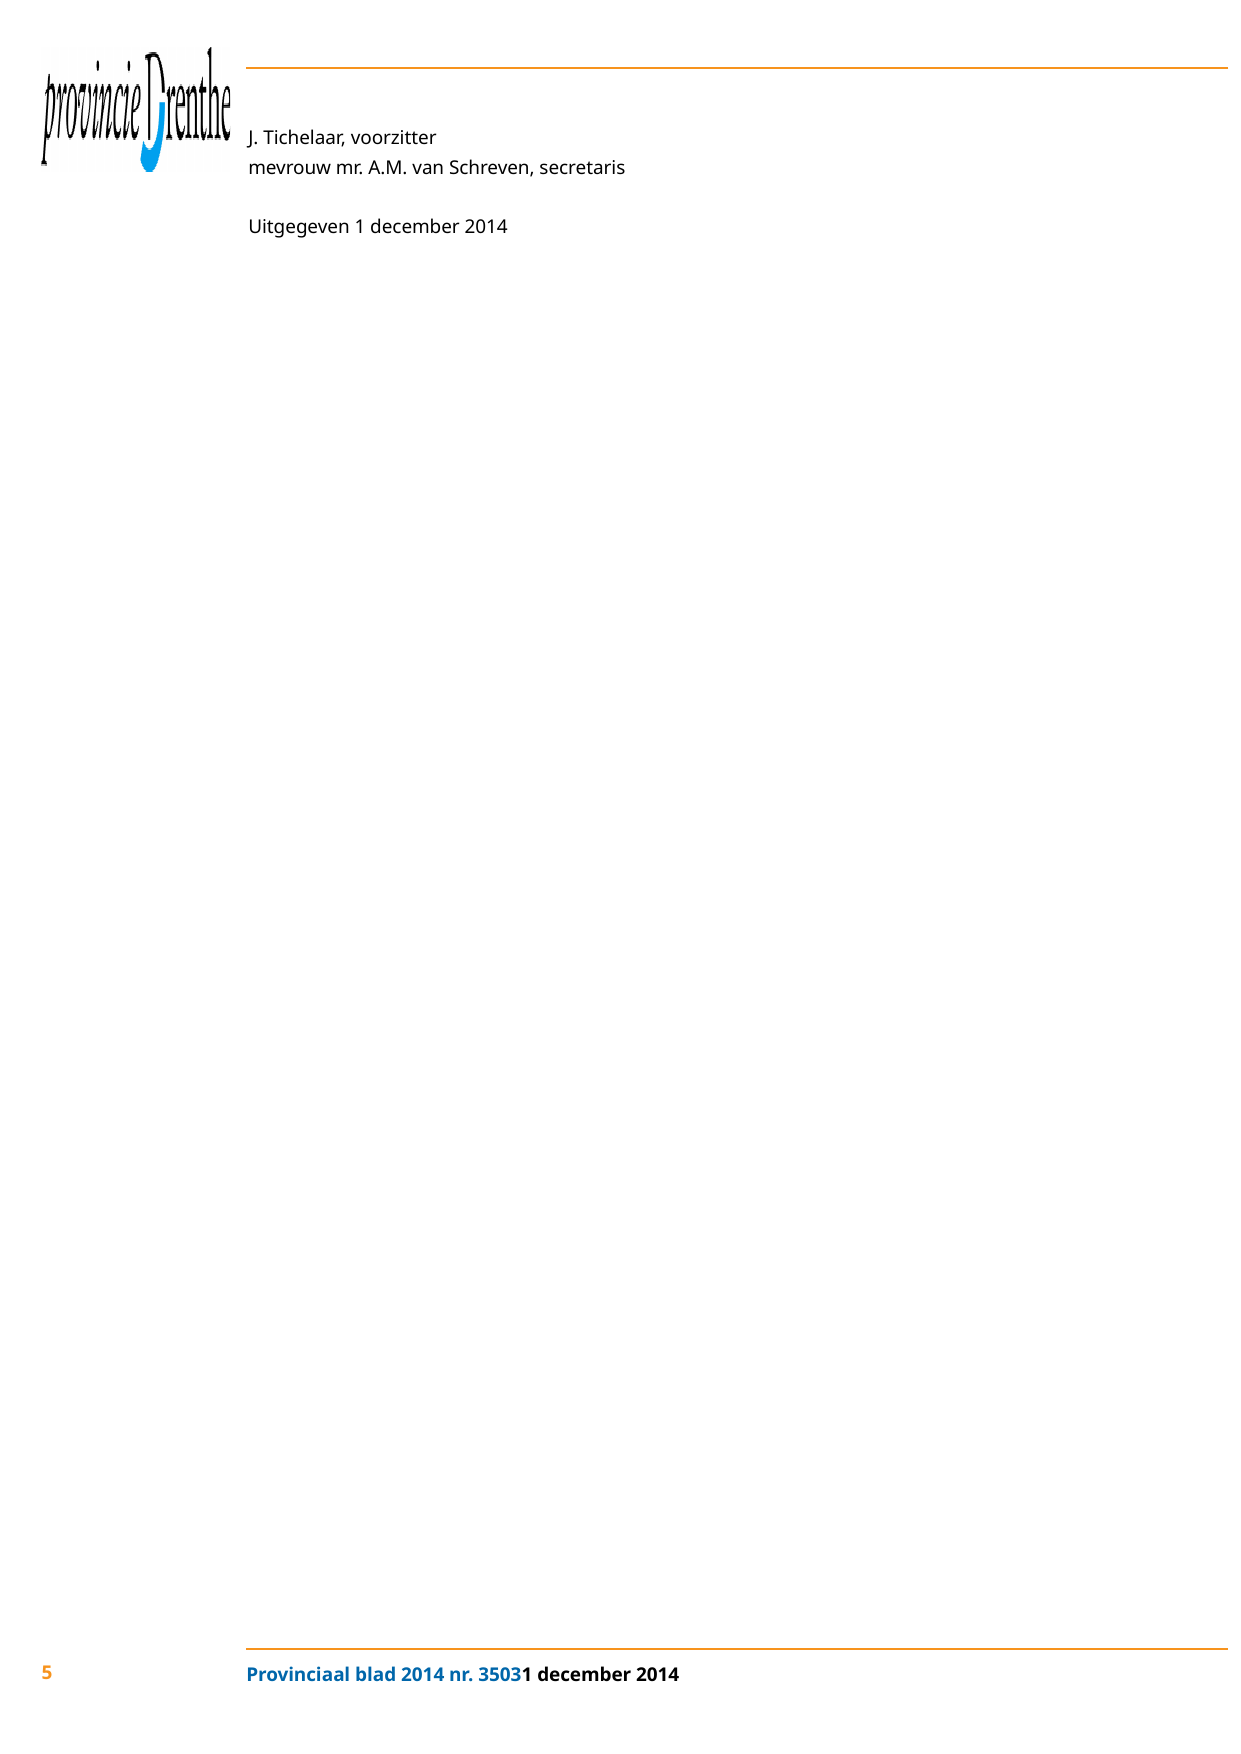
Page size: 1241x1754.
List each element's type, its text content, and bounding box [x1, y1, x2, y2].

text Uitgegeven 1 december 2014 [248, 213, 1152, 239]
text mevrouw mr. A.M. van Schreven, secretaris [248, 154, 1152, 180]
text J. Tichelaar, voorzitter [248, 124, 1152, 150]
picture [41, 47, 231, 172]
